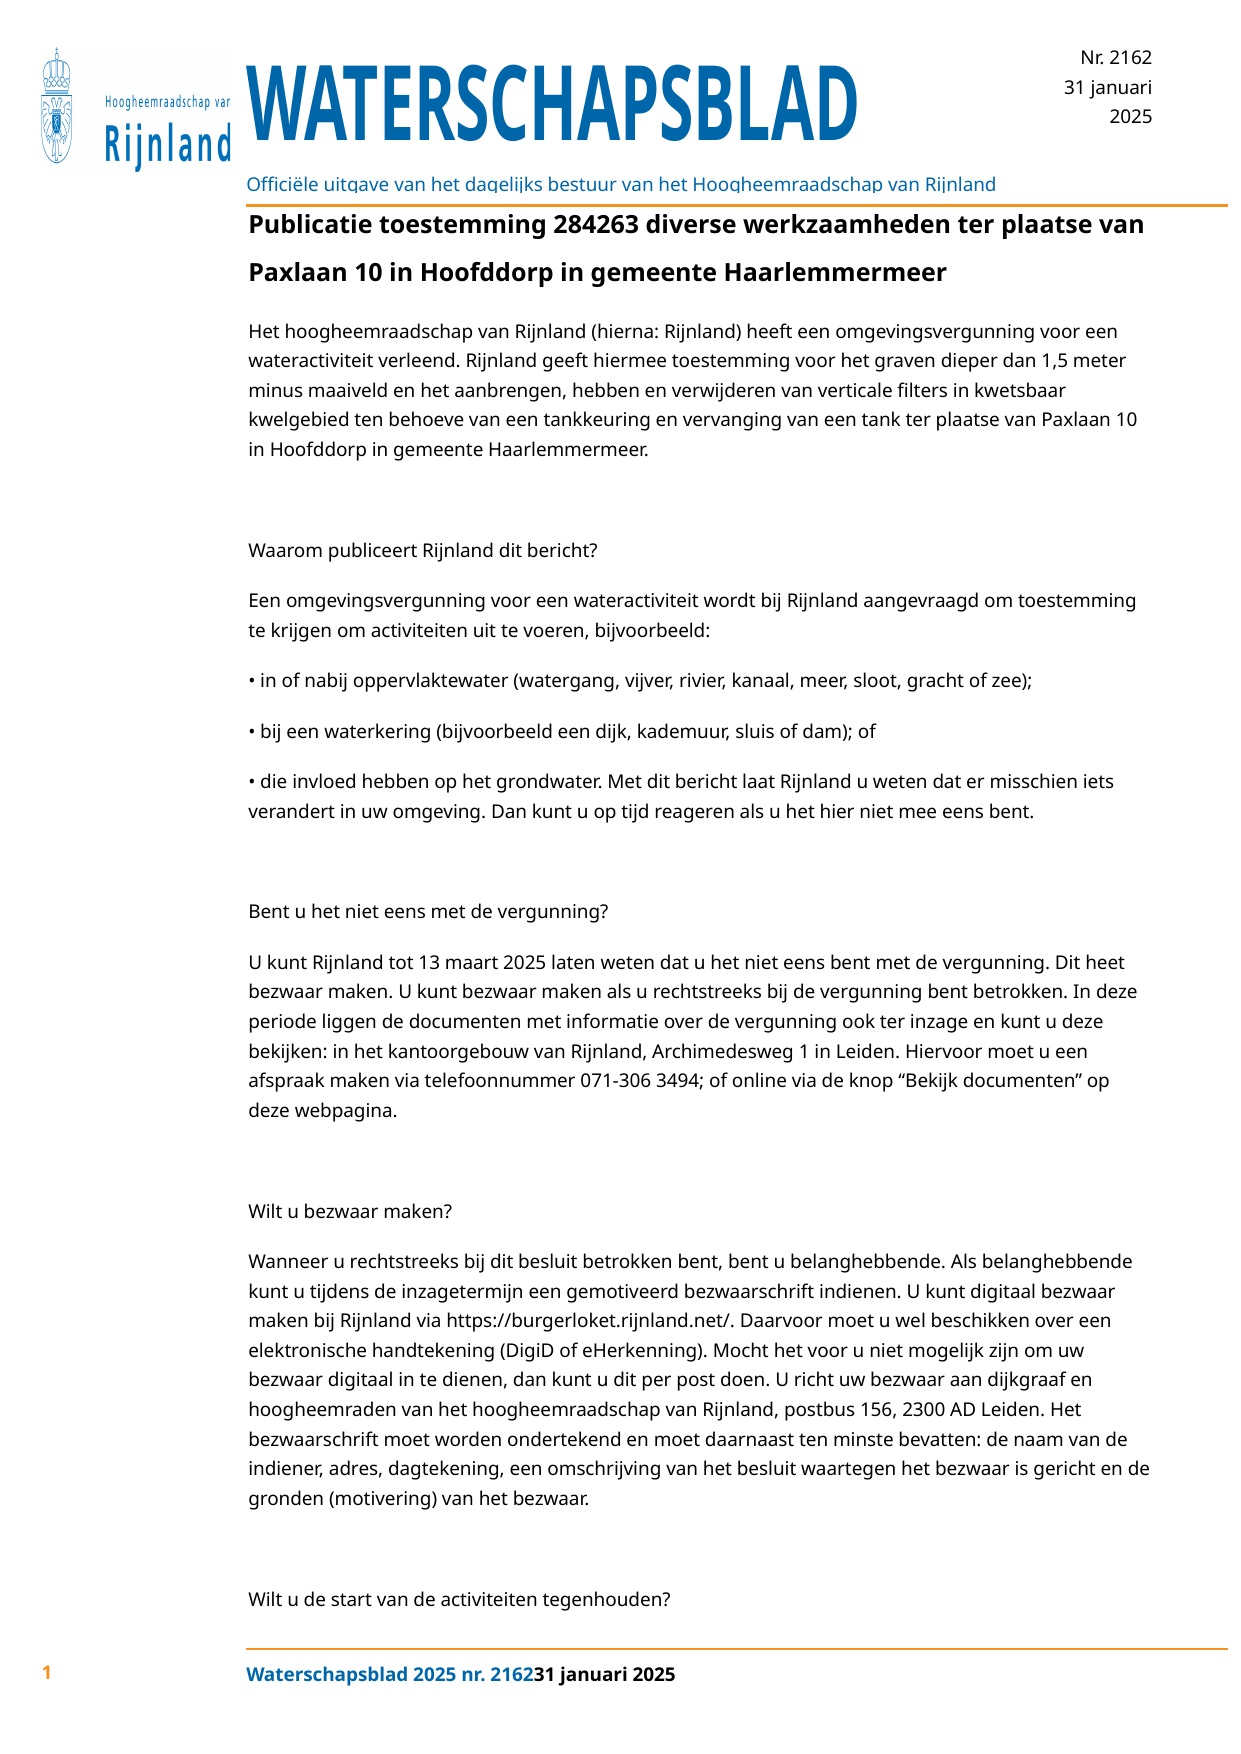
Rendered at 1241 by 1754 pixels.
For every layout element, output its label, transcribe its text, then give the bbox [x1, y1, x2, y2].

picture [41, 47, 231, 172]
text Publicatie toestemming 284263 diverse werkzaamheden ter plaatse van Paxlaan 10 in Hoofddorp in gemeente Haarlemmermeer [248, 207, 1152, 288]
text Een omgevingsvergunning voor een wateractiviteit wordt bij Rijnland aangevraagd om toestemming te krijgen om activiteiten uit te voeren, bijvoorbeeld: [248, 587, 1152, 643]
text • die invloed hebben op het grondwater. Met dit bericht laat Rijnland u weten dat er misschien iets verandert in uw omgeving. Dan kunt u op tijd reageren als u het hier niet mee eens bent. [248, 768, 1152, 824]
text Waarom publiceert Rijnland dit bericht? [248, 537, 1152, 563]
text Bent u het niet eens met de vergunning? [248, 899, 1152, 924]
text • in of nabij oppervlaktewater (watergang, vijver, rivier, kanaal, meer, sloot, gracht of zee); [248, 667, 1152, 693]
text Wilt u bezwaar maken? [248, 1198, 1152, 1224]
text • bij een waterkering (bijvoorbeeld een dijk, kademuur, sluis of dam); of [248, 718, 1152, 744]
text Het hoogheemraadschap van Rijnland (hierna: Rijnland) heeft een omgevingsvergunning voor een wateractiviteit verleend. Rijnland geeft hiermee toestemming voor het graven dieper dan 1,5 meter minus maaiveld en het aanbrengen, hebben en verwijderen van verticale filters in kwetsbaar kwelgebied ten behoeve van een tankkeuring en vervanging van een tank ter plaatse van Paxlaan 10 in Hoofddorp in gemeente Haarlemmermeer. [248, 318, 1152, 462]
text U kunt Rijnland tot 13 maart 2025 laten weten dat u het niet eens bent met de vergunning. Dit heet bezwaar maken. U kunt bezwaar maken als u rechtstreeks bij de vergunning bent betrokken. In deze periode liggen de documenten met informatie over de vergunning ook ter inzage en kunt u deze bekijken: in het kantoorgebouw van Rijnland, Archimedesweg 1 in Leiden. Hiervoor moet u een afspraak maken via telefoonnummer 071-306 3494; of online via de knop “Bekijk documenten” op deze webpagina. [248, 949, 1152, 1123]
text Wanneer u rechtstreeks bij dit besluit betrokken bent, bent u belanghebbende. Als belanghebbende kunt u tijdens de inzagetermijn een gemotiveerd bezwaarschrift indienen. U kunt digitaal bezwaar maken bij Rijnland via https://burgerloket.rijnland.net/. Daarvoor moet u wel beschikken over een elektronische handtekening (DigiD of eHerkenning). Mocht het voor u niet mogelijk zijn om uw bezwaar digitaal in te dienen, dan kunt u dit per post doen. U richt uw bezwaar aan dijkgraaf en hoogheemraden van het hoogheemraadschap van Rijnland, postbus 156, 2300 AD Leiden. Het bezwaarschrift moet worden ondertekend en moet daarnaast ten minste bevatten: de naam van de indiener, adres, dagtekening, een omschrijving van het besluit waartegen het bezwaar is gericht en de gronden (motivering) van het bezwaar. [248, 1248, 1152, 1511]
text Wilt u de start van de activiteiten tegenhouden? [248, 1586, 1152, 1612]
